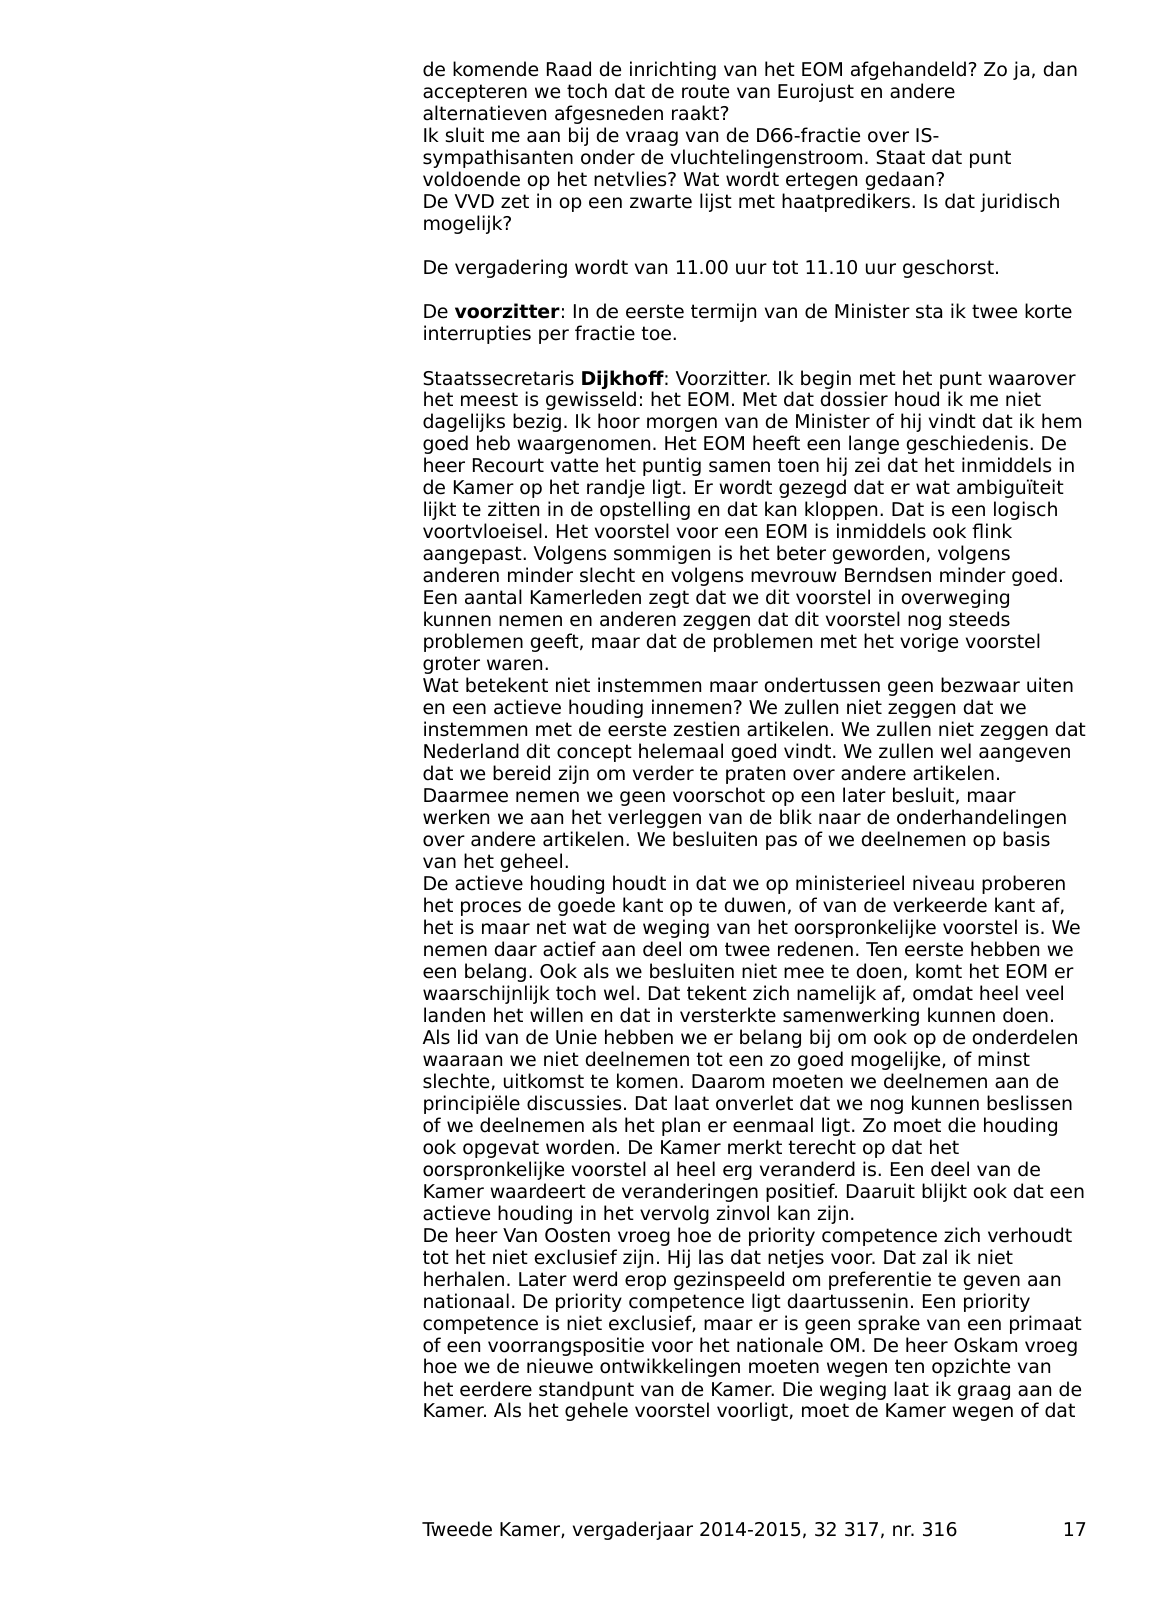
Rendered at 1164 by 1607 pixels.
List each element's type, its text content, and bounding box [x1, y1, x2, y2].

text De actieve houding houdt in dat we op ministerieel niveau proberen het proces de goede kant op te duwen, of van de verkeerde kant af, het is maar net wat de weging van het oorspronkelijke voorstel is. We nemen daar actief aan deel om twee redenen. Ten eerste hebben we een belang. Ook als we besluiten niet mee te doen, komt het EOM er waarschijnlijk toch wel. Dat tekent zich namelijk af, omdat heel veel landen het willen en dat in versterkte samenwerking kunnen doen. Als lid van de Unie hebben we er belang bij om ook op de onderdelen waaraan we niet deelnemen tot een zo goed mogelijke, of minst slechte, uitkomst te komen. Daarom moeten we deelnemen aan de principiële discussies. Dat laat onverlet dat we nog kunnen beslissen of we deelnemen als het plan er eenmaal ligt. Zo moet die houding ook opgevat worden. De Kamer merkt terecht op dat het oorspronkelijke voorstel al heel erg veranderd is. Een deel van de Kamer waardeert de veranderingen positief. Daaruit blijkt ook dat een actieve houding in het vervolg zinvol kan zijn. [422, 873, 1087, 1224]
text De VVD zet in op een zwarte lijst met haatpredikers. Is dat juridisch mogelijk? [422, 191, 1087, 235]
text de komende Raad de inrichting van het EOM afgehandeld? Zo ja, dan accepteren we toch dat de route van Eurojust en andere alternatieven afgesneden raakt? [422, 59, 1087, 125]
text De vergadering wordt van 11.00 uur tot 11.10 uur geschorst. [422, 257, 1087, 279]
text Wat betekent niet instemmen maar ondertussen geen bezwaar uiten en een actieve houding innemen? We zullen niet zeggen dat we instemmen met de eerste zestien artikelen. We zullen niet zeggen dat Nederland dit concept helemaal goed vindt. We zullen wel aangeven dat we bereid zijn om verder te praten over andere artikelen. Daarmee nemen we geen voorschot op een later besluit, maar werken we aan het verleggen van de blik naar de onderhandelingen over andere artikelen. We besluiten pas of we deelnemen op basis van het geheel. [422, 675, 1087, 873]
text Ik sluit me aan bij de vraag van de D66-fractie over IS-sympathisanten onder de vluchtelingenstroom. Staat dat punt voldoende op het netvlies? Wat wordt ertegen gedaan? [422, 125, 1087, 191]
text De heer Van Oosten vroeg hoe de priority competence zich verhoudt tot het niet exclusief zijn. Hij las dat netjes voor. Dat zal ik niet herhalen. Later werd erop gezinspeeld om preferentie te geven aan nationaal. De priority competence ligt daartussenin. Een priority competence is niet exclusief, maar er is geen sprake van een primaat of een voorrangspositie voor het nationale OM. De heer Oskam vroeg hoe we de nieuwe ontwikkelingen moeten wegen ten opzichte van het eerdere standpunt van de Kamer. Die weging laat ik graag aan de Kamer. Als het gehele voorstel voorligt, moet de Kamer wegen of dat [422, 1224, 1087, 1422]
text Staatssecretaris Dijkhoff: Voorzitter. Ik begin met het punt waarover het meest is gewisseld: het EOM. Met dat dossier houd ik me niet dagelijks bezig. Ik hoor morgen van de Minister of hij vindt dat ik hem goed heb waargenomen. Het EOM heeft een lange geschiedenis. De heer Recourt vatte het puntig samen toen hij zei dat het inmiddels in de Kamer op het randje ligt. Er wordt gezegd dat er wat ambiguïteit lijkt te zitten in de opstelling en dat kan kloppen. Dat is een logisch voortvloeisel. Het voorstel voor een EOM is inmiddels ook flink aangepast. Volgens sommigen is het beter geworden, volgens anderen minder slecht en volgens mevrouw Berndsen minder goed. Een aantal Kamerleden zegt dat we dit voorstel in overweging kunnen nemen en anderen zeggen dat dit voorstel nog steeds problemen geeft, maar dat de problemen met het vorige voorstel groter waren. [422, 367, 1087, 675]
text De voorzitter: In de eerste termijn van de Minister sta ik twee korte interrupties per fractie toe. [422, 301, 1087, 345]
